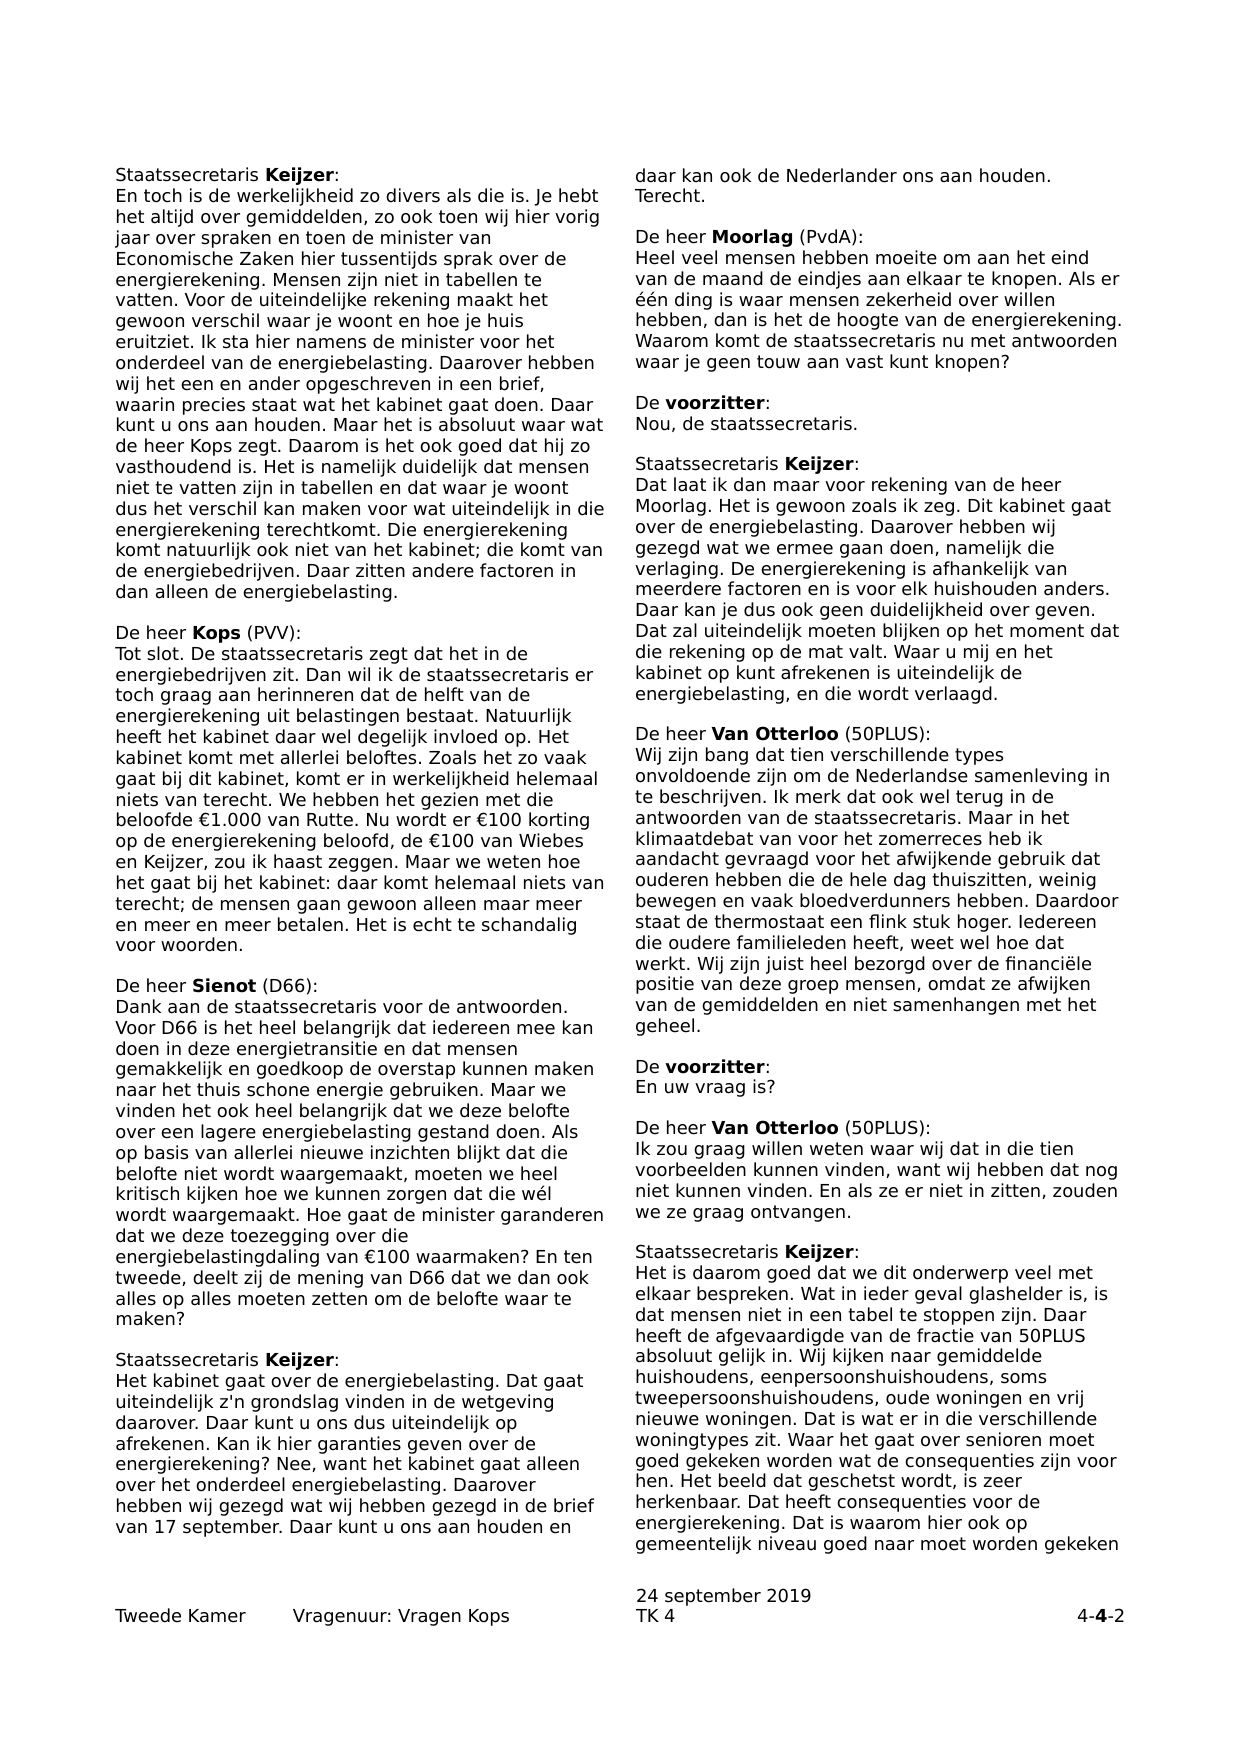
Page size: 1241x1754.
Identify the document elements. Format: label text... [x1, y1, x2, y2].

text Wij zijn bang dat tien verschillende types onvoldoende zijn om de Nederlandse samenleving in te beschrijven. Ik merk dat ook wel terug in de antwoorden van de staatssecretaris. Maar in het klimaatdebat van voor het zomerreces heb ik aandacht gevraagd voor het afwijkende gebruik dat ouderen hebben die de hele dag thuiszitten, weinig bewegen en vaak bloedverdunners hebben. Daardoor staat de thermostaat een flink stuk hoger. Iedereen die oudere familieleden heeft, weet wel hoe dat werkt. Wij zijn juist heel bezorgd over de financiële positie van deze groep mensen, omdat ze afwijken van de gemiddelden en niet samenhangen met het geheel. [635, 745, 1125, 1037]
text Het is daarom goed dat we dit onderwerp veel met elkaar bespreken. Wat in ieder geval glashelder is, is dat mensen niet in een tabel te stoppen zijn. Daar heeft de afgevaardigde van de fractie van 50PLUS absoluut gelijk in. Wij kijken naar gemiddelde huishoudens, eenpersoonshuishoudens, soms tweepersoonshuishoudens, oude woningen en vrij nieuwe woningen. Dat is wat er in die verschillende woningtypes zit. Waar het gaat over senioren moet goed gekeken worden wat de consequenties zijn voor hen. Het beeld dat geschetst wordt, is zeer herkenbaar. Dat heeft consequenties voor de energierekening. Dat is waarom hier ook op gemeentelijk niveau goed naar moet worden gekeken [635, 1263, 1125, 1554]
text Het kabinet gaat over de energiebelasting. Dat gaat uiteindelijk z'n grondslag vinden in de wetgeving daarover. Daar kunt u ons dus uiteindelijk op afrekenen. Kan ik hier garanties geven over de energierekening? Nee, want het kabinet gaat alleen over het onderdeel energiebelasting. Daarover hebben wij gezegd wat wij hebben gezegd in de brief van 17 september. Daar kunt u ons aan houden en [115, 1371, 605, 1537]
text De voorzitter: [635, 393, 1125, 413]
text Nou, de staatssecretaris. [635, 413, 1125, 434]
text En toch is de werkelijkheid zo divers als die is. Je hebt het altijd over gemiddelden, zo ook toen wij hier vorig jaar over spraken en toen de minister van Economische Zaken hier tussentijds sprak over de energierekening. Mensen zijn niet in tabellen te vatten. Voor de uiteindelijke rekening maakt het gewoon verschil waar je woont en hoe je huis eruitziet. Ik sta hier namens de minister voor het onderdeel van de energiebelasting. Daarover hebben wij het een en ander opgeschreven in een brief, waarin precies staat wat het kabinet gaat doen. Daar kunt u ons aan houden. Maar het is absoluut waar wat de heer Kops zegt. Daarom is het ook goed dat hij zo vasthoudend is. Het is namelijk duidelijk dat mensen niet te vatten zijn in tabellen en dat waar je woont dus het verschil kan maken voor wat uiteindelijk in die energierekening terechtkomt. Die energierekening komt natuurlijk ook niet van het kabinet; die komt van de energiebedrijven. Daar zitten andere factoren in dan alleen de energiebelasting. [115, 186, 605, 603]
text De heer Sienot (D66): [115, 976, 605, 997]
text Staatssecretaris Keijzer: [115, 1350, 605, 1371]
text De heer Van Otterloo (50PLUS): [635, 724, 1125, 745]
text De voorzitter: [635, 1057, 1125, 1077]
text Ik zou graag willen weten waar wij dat in die tien voorbeelden kunnen vinden, want wij hebben dat nog niet kunnen vinden. En als ze er niet in zitten, zouden we ze graag ontvangen. [635, 1139, 1125, 1222]
text En uw vraag is? [635, 1077, 1125, 1098]
text De heer Van Otterloo (50PLUS): [635, 1118, 1125, 1139]
text Staatssecretaris Keijzer: [635, 454, 1125, 475]
text Tot slot. De staatssecretaris zegt dat het in de energiebedrijven zit. Dan wil ik de staatssecretaris er toch graag aan herinneren dat de helft van de energierekening uit belastingen bestaat. Natuurlijk heeft het kabinet daar wel degelijk invloed op. Het kabinet komt met allerlei beloftes. Zoals het zo vaak gaat bij dit kabinet, komt er in werkelijkheid helemaal niets van terecht. We hebben het gezien met die beloofde €1.000 van Rutte. Nu wordt er €100 korting op de energierekening beloofd, de €100 van Wiebes en Keijzer, zou ik haast zeggen. Maar we weten hoe het gaat bij het kabinet: daar komt helemaal niets van terecht; de mensen gaan gewoon alleen maar meer en meer en meer betalen. Het is echt te schandalig voor woorden. [115, 643, 605, 956]
text Dat laat ik dan maar voor rekening van de heer Moorlag. Het is gewoon zoals ik zeg. Dit kabinet gaat over de energiebelasting. Daarover hebben wij gezegd wat we ermee gaan doen, namelijk die verlaging. De energierekening is afhankelijk van meerdere factoren en is voor elk huishouden anders. Daar kan je dus ook geen duidelijkheid over geven. Dat zal uiteindelijk moeten blijken op het moment dat die rekening op de mat valt. Waar u mij en het kabinet op kunt afrekenen is uiteindelijk de energiebelasting, en die wordt verlaagd. [635, 475, 1125, 704]
text Staatssecretaris Keijzer: [635, 1242, 1125, 1263]
text Staatssecretaris Keijzer: [115, 165, 605, 186]
text De heer Kops (PVV): [115, 623, 605, 643]
text De heer Moorlag (PvdA): [635, 227, 1125, 248]
text Dank aan de staatssecretaris voor de antwoorden. Voor D66 is het heel belangrijk dat iedereen mee kan doen in deze energietransitie en dat mensen gemakkelijk en goedkoop de overstap kunnen maken naar het thuis schone energie gebruiken. Maar we vinden het ook heel belangrijk dat we deze belofte over een lagere energiebelasting gestand doen. Als op basis van allerlei nieuwe inzichten blijkt dat die belofte niet wordt waargemaakt, moeten we heel kritisch kijken hoe we kunnen zorgen dat die wél wordt waargemaakt. Hoe gaat de minister garanderen dat we deze toezegging over die energiebelastingdaling van €100 waarmaken? En ten tweede, deelt zij de mening van D66 dat we dan ook alles op alles moeten zetten om de belofte waar te maken? [115, 997, 605, 1330]
text daar kan ook de Nederlander ons aan houden. Terecht. [635, 165, 1125, 207]
text Heel veel mensen hebben moeite om aan het eind van de maand de eindjes aan elkaar te knopen. Als er één ding is waar mensen zekerheid over willen hebben, dan is het de hoogte van de energierekening. Waarom komt de staatssecretaris nu met antwoorden waar je geen touw aan vast kunt knopen? [635, 248, 1125, 373]
